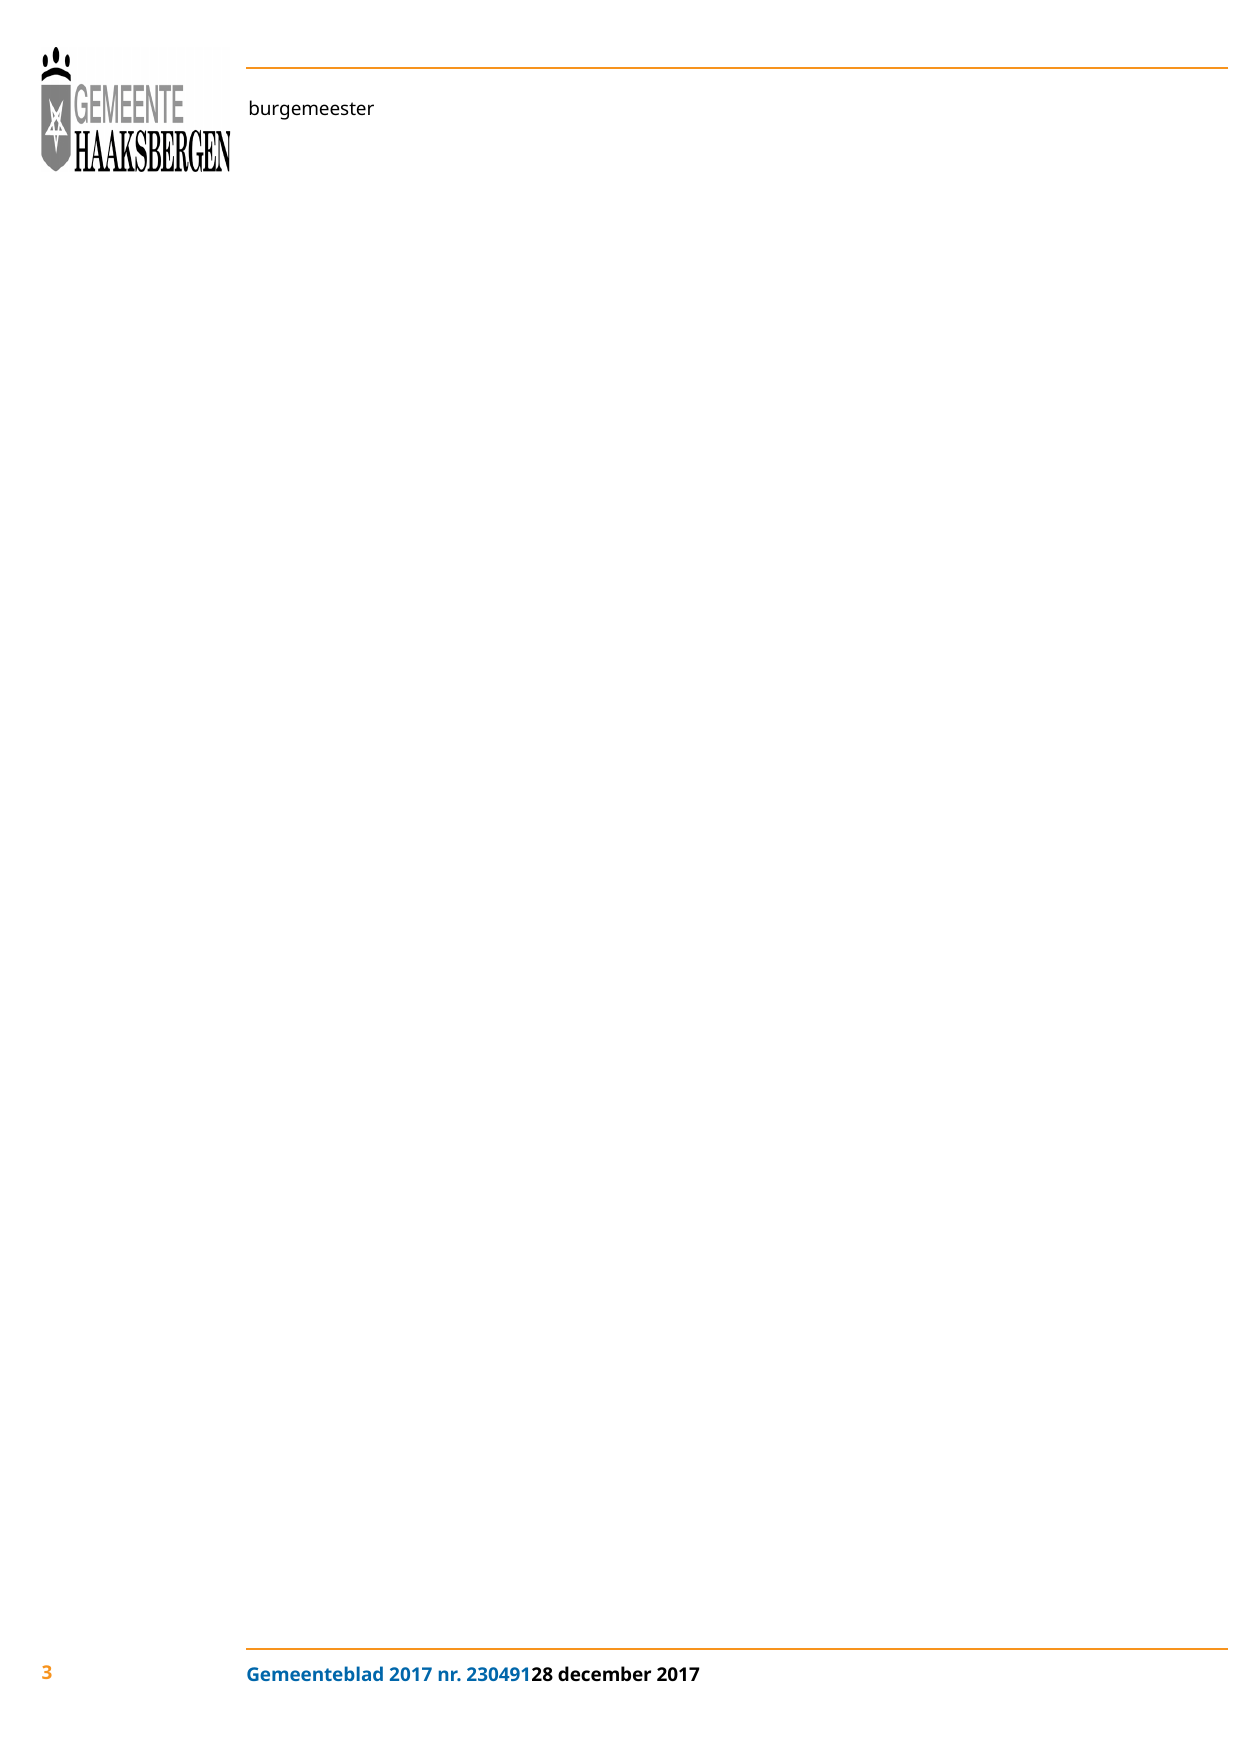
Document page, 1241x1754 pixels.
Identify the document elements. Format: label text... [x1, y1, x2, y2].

picture [41, 47, 231, 172]
text burgemeester [248, 95, 1152, 121]
